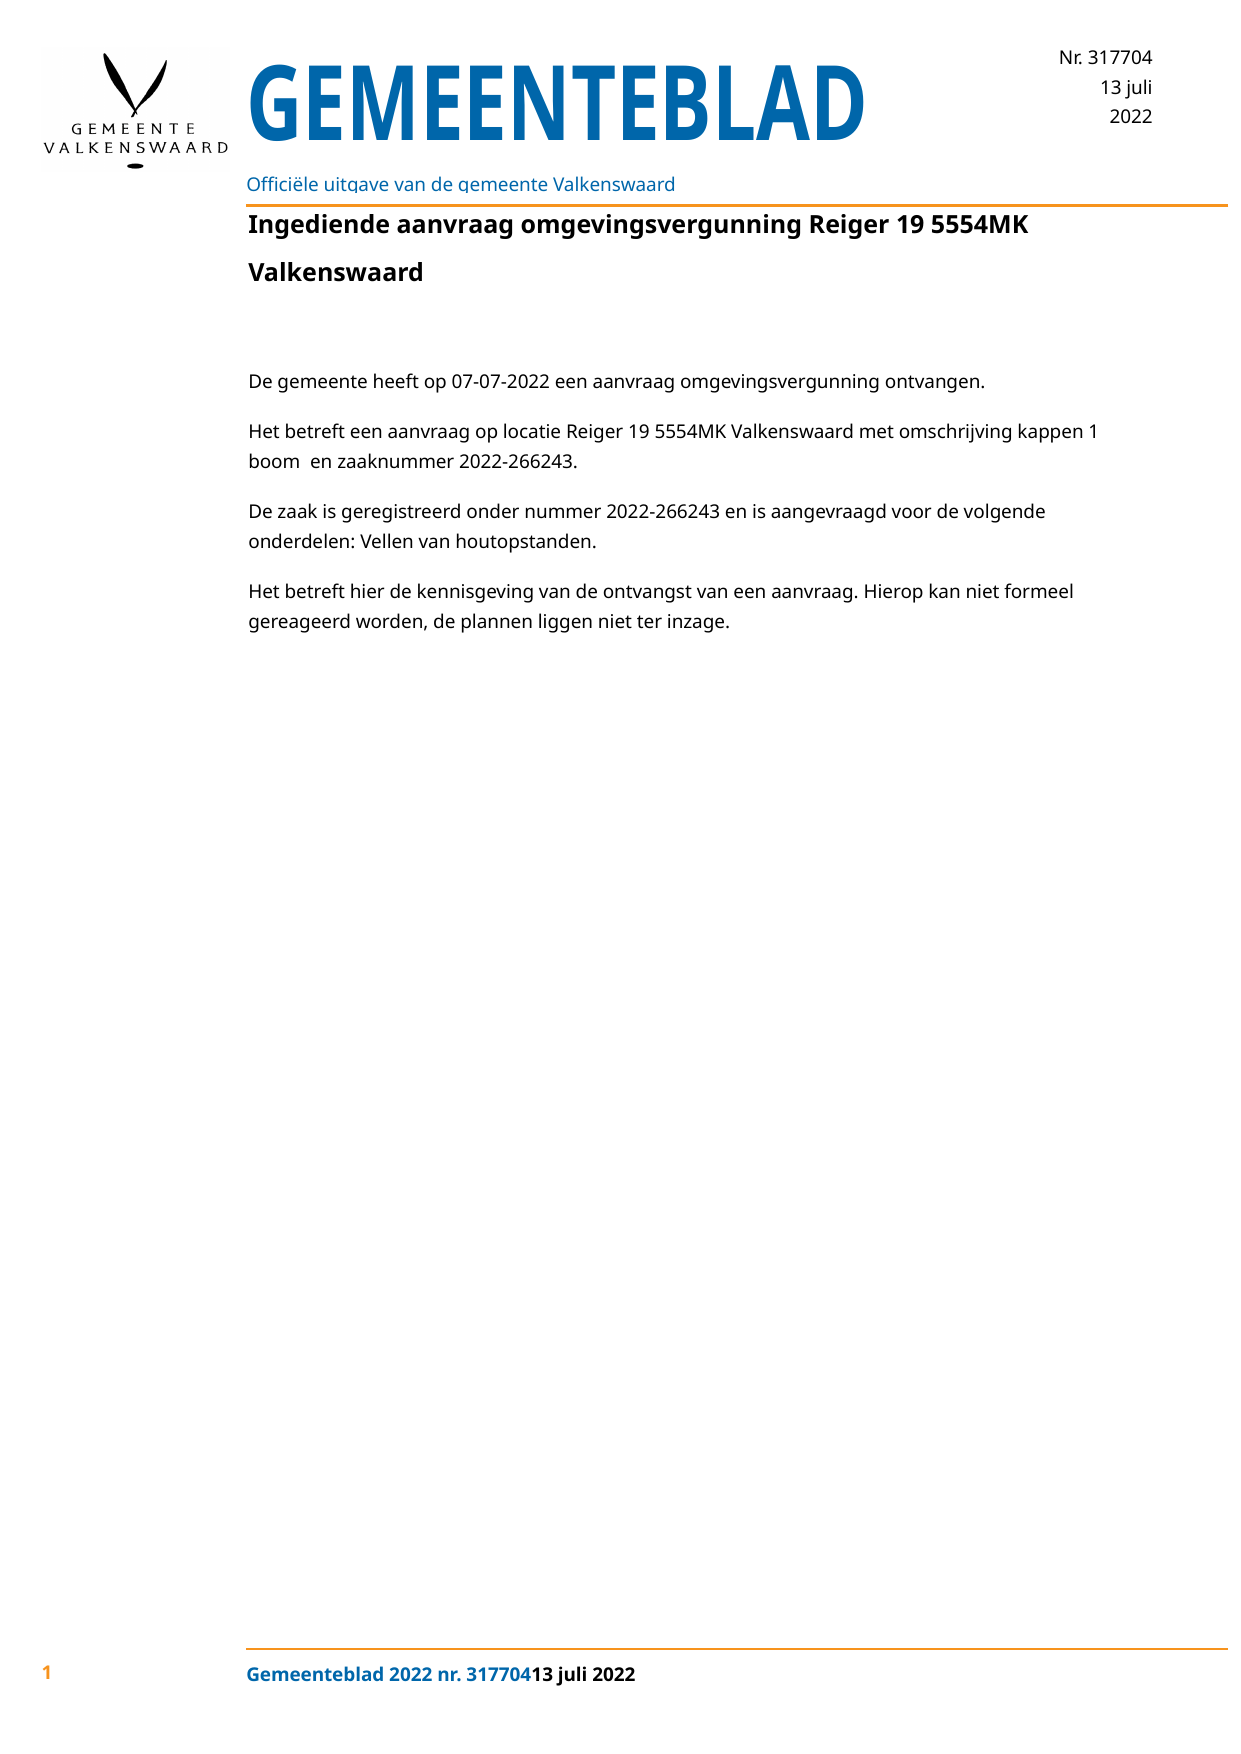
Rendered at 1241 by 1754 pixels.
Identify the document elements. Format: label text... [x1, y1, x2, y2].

text De gemeente heeft op 07-07-2022 een aanvraag omgevingsvergunning ontvangen. [248, 368, 1152, 394]
text Ingediende aanvraag omgevingsvergunning Reiger 19 5554MK Valkenswaard [248, 207, 1152, 288]
text De zaak is geregistreerd onder nummer 2022-266243 en is aangevraagd voor de volgende onderdelen: Vellen van houtopstanden. [248, 499, 1152, 554]
text Het betreft een aanvraag op locatie Reiger 19 5554MK Valkenswaard met omschrijving kappen 1 boom en zaaknummer 2022-266243. [248, 419, 1152, 474]
picture [41, 47, 231, 172]
text Het betreft hier de kennisgeving van de ontvangst van een aanvraag. Hierop kan niet formeel gereageerd worden, de plannen liggen niet ter inzage. [248, 579, 1152, 634]
